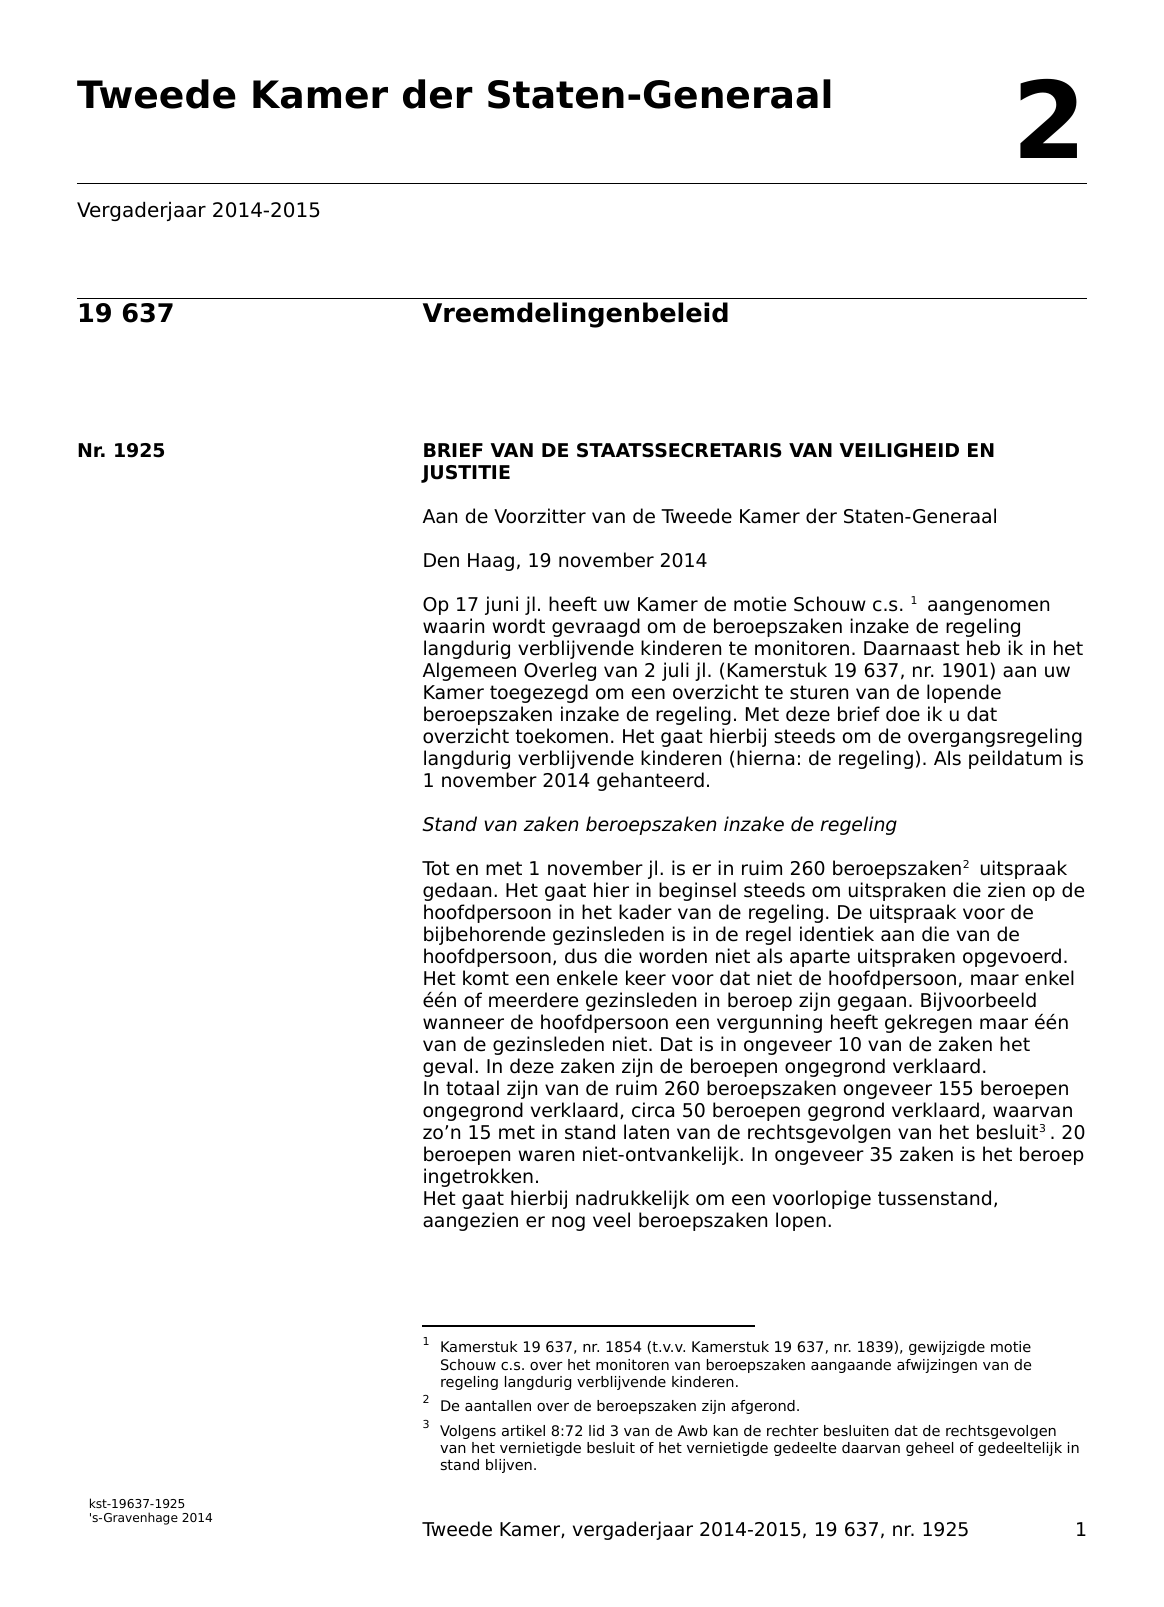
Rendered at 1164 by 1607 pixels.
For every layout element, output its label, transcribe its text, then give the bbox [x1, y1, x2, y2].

subtitle 19 637 Vreemdelingenbeleid [77, 299, 1087, 329]
subtitle Stand van zaken beroepszaken inzake de regeling [422, 814, 1087, 836]
text De aantallen over de beroepszaken zijn afgerond. [422, 1393, 1087, 1416]
text Tot en met 1 november jl. is er in ruim 260 beroepszaken uitspraak gedaan. Het gaat hier in beginsel steeds om uitspraken die zien op de hoofdpersoon in het kader van de regeling. De uitspraak voor de bijbehorende gezinsleden is in de regel identiek aan die van de hoofdpersoon, dus die worden niet als aparte uitspraken opgevoerd. Het komt een enkele keer voor dat niet de hoofdpersoon, maar enkel één of meerdere gezinsleden in beroep zijn gegaan. Bijvoorbeeld wanneer de hoofdpersoon een vergunning heeft gekregen maar één van de gezinsleden niet. Dat is in ongeveer 10 van de zaken het geval. In deze zaken zijn de beroepen ongegrond verklaard. [422, 858, 1087, 1078]
text Den Haag, 19 november 2014 [422, 550, 1087, 572]
text Volgens artikel 8:72 lid 3 van de Awb kan de rechter besluiten dat de rechtsgevolgen van het vernietigde besluit of het vernietigde gedeelte daarvan geheel of gedeeltelijk in stand blijven. [422, 1418, 1087, 1474]
text Op 17 juni jl. heeft uw Kamer de motie Schouw c.s. aangenomen waarin wordt gevraagd om de beroepszaken inzake de regeling langdurig verblijvende kinderen te monitoren. Daarnaast heb ik in het Algemeen Overleg van 2 juli jl. (Kamerstuk 19 637, nr. 1901) aan uw Kamer toegezegd om een overzicht te sturen van de lopende beroepszaken inzake de regeling. Met deze brief doe ik u dat overzicht toekomen. Het gaat hierbij steeds om de overgangsregeling langdurig verblijvende kinderen (hierna: de regeling). Als peildatum is 1 november 2014 gehanteerd. [422, 594, 1087, 792]
text 's-Gravenhage 2014 [88, 1511, 323, 1525]
table_cell Vergaderjaar 2014-2015 [77, 184, 1087, 298]
text Aan de Voorzitter van de Tweede Kamer der Staten-Generaal [422, 506, 1087, 528]
subtitle Nr. 1925 BRIEF VAN DE STAATSSECRETARIS VAN VEILIGHEID EN JUSTITIE [77, 440, 1087, 484]
text In totaal zijn van de ruim 260 beroepszaken ongeveer 155 beroepen ongegrond verklaard, circa 50 beroepen gegrond verklaard, waarvan zo’n 15 met in stand laten van de rechtsgevolgen van het besluit. 20 beroepen waren niet-ontvankelijk. In ongeveer 35 zaken is het beroep ingetrokken. [422, 1078, 1087, 1188]
text Het gaat hierbij nadrukkelijk om een voorlopige tussenstand, aangezien er nog veel beroepszaken lopen. [422, 1188, 1087, 1232]
table_header Tweede Kamer der Staten-Generaal [77, 59, 886, 183]
text Kamerstuk 19 637, nr. 1854 (t.v.v. Kamerstuk 19 637, nr. 1839), gewijzigde motie Schouw c.s. over het monitoren van beroepszaken aangaande afwijzingen van de regeling langdurig verblijvende kinderen. [422, 1335, 1087, 1391]
table_header 2 [886, 59, 1087, 183]
text kst-19637-1925 [88, 1497, 323, 1511]
